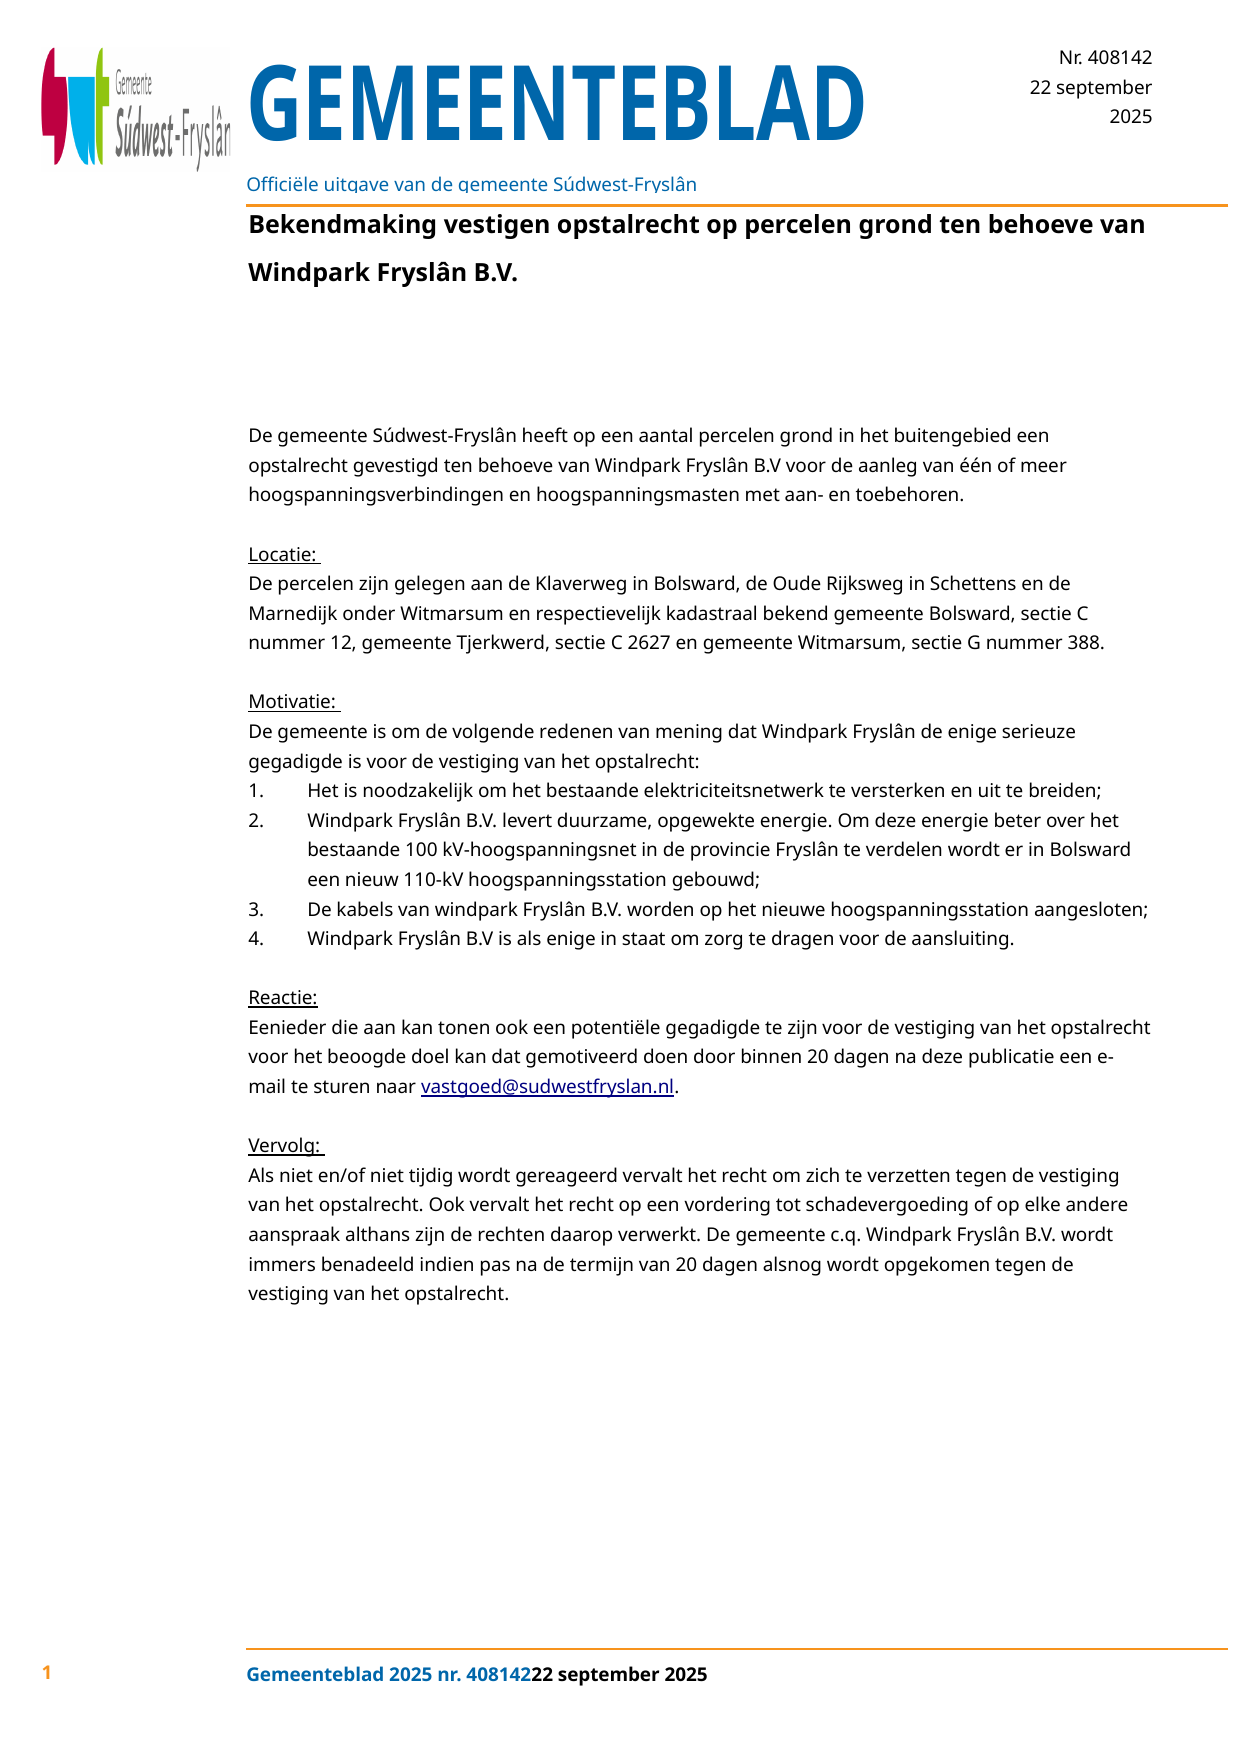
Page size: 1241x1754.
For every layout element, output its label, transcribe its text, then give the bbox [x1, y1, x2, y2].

text De gemeente is om de volgende redenen van mening dat Windpark Fryslân de enige serieuze gegadigde is voor de vestiging van het opstalrecht: [248, 718, 1152, 774]
text De gemeente Súdwest-Fryslân heeft op een aantal percelen grond in het buitengebied een opstalrecht gevestigd ten behoeve van Windpark Fryslân B.V voor de aanleg van één of meer hoogspanningsverbindingen en hoogspanningsmasten met aan- en toebehoren. [248, 422, 1152, 507]
list Windpark Fryslân B.V. levert duurzame, opgewekte energie. Om deze energie beter over het bestaande 100 kV-hoogspanningsnet in de provincie Fryslân te verdelen wordt er in Bolsward een nieuw 110-kV hoogspanningsstation gebouwd; [248, 807, 1152, 892]
text Locatie: [248, 541, 1152, 567]
text Reactie: [248, 984, 1152, 1010]
text De percelen zijn gelegen aan de Klaverweg in Bolsward, de Oude Rijksweg in Schettens en de Marnedijk onder Witmarsum en respectievelijk kadastraal bekend gemeente Bolsward, sectie C nummer 12, gemeente Tjerkwerd, sectie C 2627 en gemeente Witmarsum, sectie G nummer 388. [248, 570, 1152, 655]
text Motivatie: [248, 689, 1152, 714]
picture [41, 47, 231, 172]
list Het is noodzakelijk om het bestaande elektriciteitsnetwerk te versterken en uit te breiden; [248, 777, 1152, 803]
text Als niet en/of niet tijdig wordt gereageerd vervalt het recht om zich te verzetten tegen de vestiging van het opstalrecht. Ook vervalt het recht op een vordering tot schadevergoeding of op elke andere aanspraak althans zijn de rechten daarop verwerkt. De gemeente c.q. Windpark Fryslân B.V. wordt immers benadeeld indien pas na de termijn van 20 dagen alsnog wordt opgekomen tegen de vestiging van het opstalrecht. [248, 1162, 1152, 1306]
text Eenieder die aan kan tonen ook een potentiële gegadigde te zijn voor de vestiging van het opstalrecht voor het beoogde doel kan dat gemotiveerd doen door binnen 20 dagen na deze publicatie een e-mail te sturen naar vastgoed@sudwestfryslan.nl. [248, 1014, 1152, 1099]
list Windpark Fryslân B.V is als enige in staat om zorg te dragen voor de aansluiting. [248, 925, 1152, 951]
list De kabels van windpark Fryslân B.V. worden op het nieuwe hoogspanningsstation aangesloten; [248, 896, 1152, 922]
text Bekendmaking vestigen opstalrecht op percelen grond ten behoeve van Windpark Fryslân B.V. [248, 207, 1152, 288]
text Vervolg: [248, 1132, 1152, 1158]
